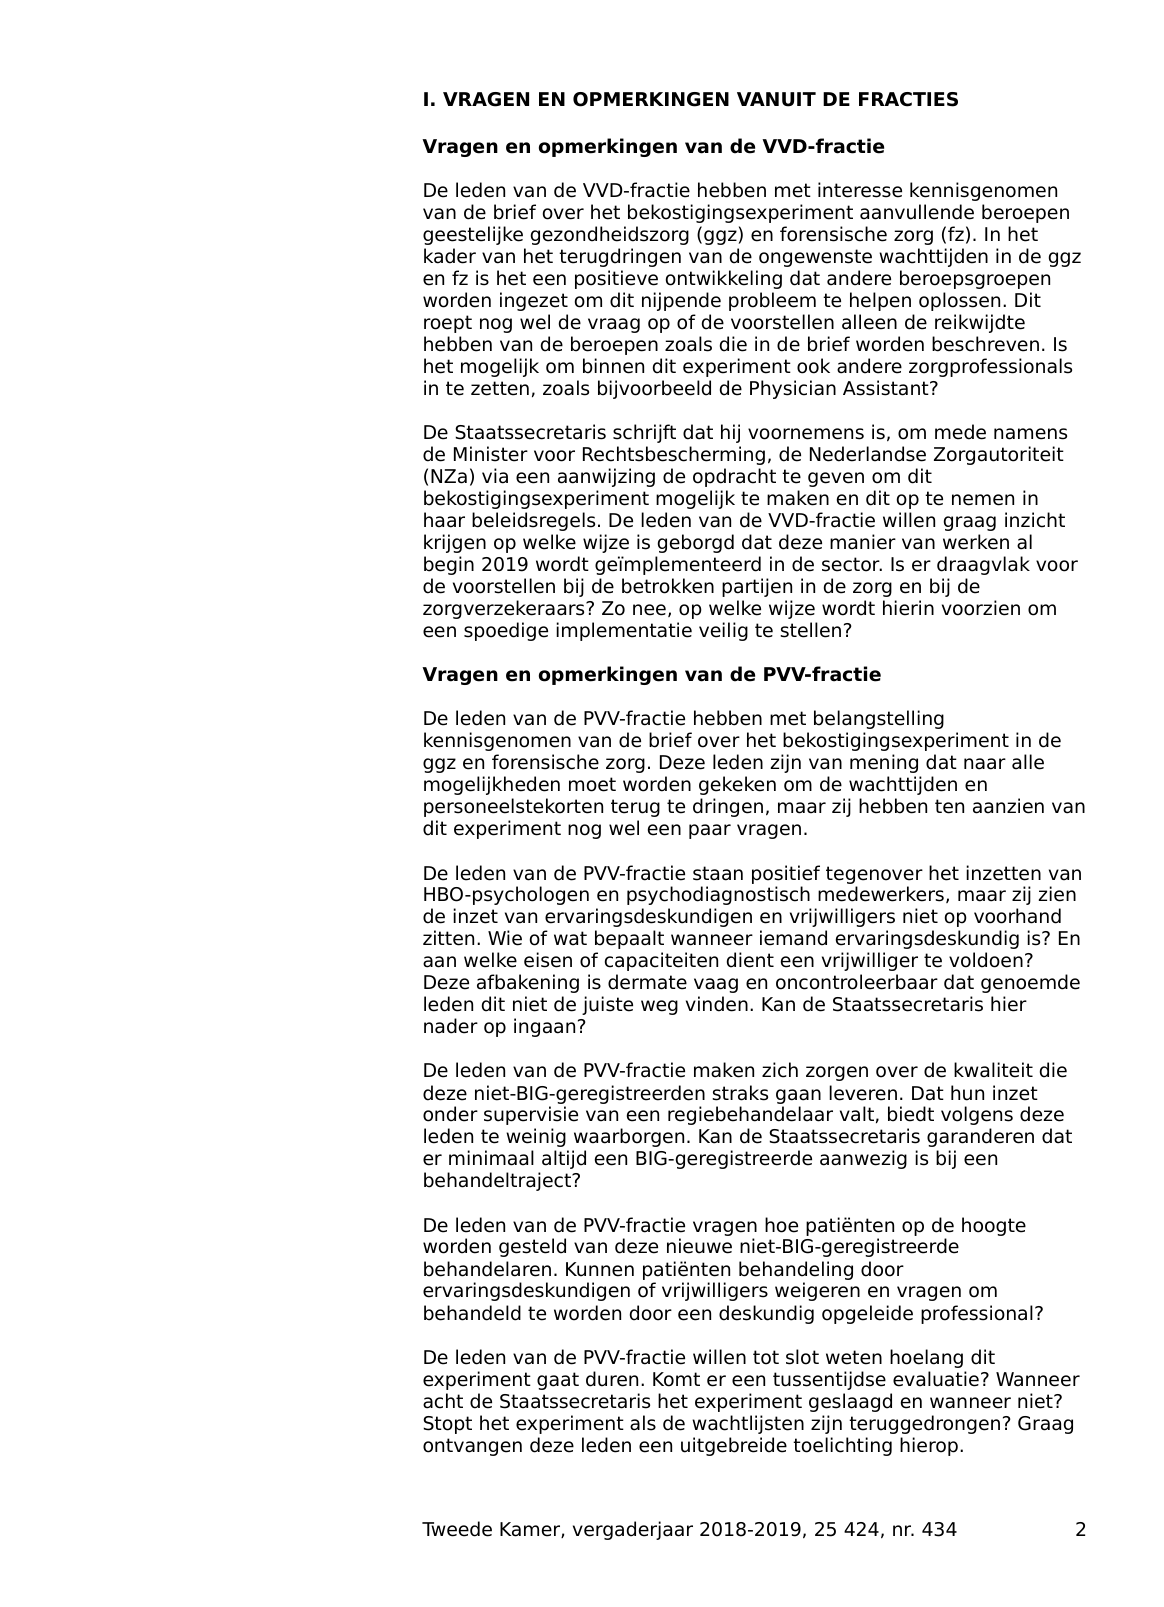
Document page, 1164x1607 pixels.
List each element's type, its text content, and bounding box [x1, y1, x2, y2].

text De leden van de PVV-fractie staan positief tegenover het inzetten van HBO-psychologen en psychodiagnostisch medewerkers, maar zij zien de inzet van ervaringsdeskundigen en vrijwilligers niet op voorhand zitten. Wie of wat bepaalt wanneer iemand ervaringsdeskundig is? En aan welke eisen of capaciteiten dient een vrijwilliger te voldoen? Deze afbakening is dermate vaag en oncontroleerbaar dat genoemde leden dit niet de juiste weg vinden. Kan de Staatssecretaris hier nader op ingaan? [422, 862, 1087, 1038]
subtitle Vragen en opmerkingen van de PVV-fractie [422, 664, 1087, 686]
text De leden van de VVD-fractie hebben met interesse kennisgenomen van de brief over het bekostigingsexperiment aanvullende beroepen geestelijke gezondheidszorg (ggz) en forensische zorg (fz). In het kader van het terugdringen van de ongewenste wachttijden in de ggz en fz is het een positieve ontwikkeling dat andere beroepsgroepen worden ingezet om dit nijpende probleem te helpen oplossen. Dit roept nog wel de vraag op of de voorstellen alleen de reikwijdte hebben van de beroepen zoals die in de brief worden beschreven. Is het mogelijk om binnen dit experiment ook andere zorgprofessionals in te zetten, zoals bijvoorbeeld de Physician Assistant? [422, 180, 1087, 400]
text De leden van de PVV-fractie vragen hoe patiënten op de hoogte worden gesteld van deze nieuwe niet-BIG-geregistreerde behandelaren. Kunnen patiënten behandeling door ervaringsdeskundigen of vrijwilligers weigeren en vragen om behandeld te worden door een deskundig opgeleide professional? [422, 1214, 1087, 1324]
text De leden van de PVV-fractie hebben met belangstelling kennisgenomen van de brief over het bekostigingsexperiment in de ggz en forensische zorg. Deze leden zijn van mening dat naar alle mogelijkheden moet worden gekeken om de wachttijden en personeelstekorten terug te dringen, maar zij hebben ten aanzien van dit experiment nog wel een paar vragen. [422, 708, 1087, 840]
text De leden van de PVV-fractie maken zich zorgen over de kwaliteit die deze niet-BIG-geregistreerden straks gaan leveren. Dat hun inzet onder supervisie van een regiebehandelaar valt, biedt volgens deze leden te weinig waarborgen. Kan de Staatssecretaris garanderen dat er minimaal altijd een BIG-geregistreerde aanwezig is bij een behandeltraject? [422, 1060, 1087, 1192]
text De Staatssecretaris schrijft dat hij voornemens is, om mede namens de Minister voor Rechtsbescherming, de Nederlandse Zorgautoriteit (NZa) via een aanwijzing de opdracht te geven om dit bekostigingsexperiment mogelijk te maken en dit op te nemen in haar beleidsregels. De leden van de VVD-fractie willen graag inzicht krijgen op welke wijze is geborgd dat deze manier van werken al begin 2019 wordt geïmplementeerd in de sector. Is er draagvlak voor de voorstellen bij de betrokken partijen in de zorg en bij de zorgverzekeraars? Zo nee, op welke wijze wordt hierin voorzien om een spoedige implementatie veilig te stellen? [422, 422, 1087, 642]
subtitle Vragen en opmerkingen van de VVD-fractie [422, 136, 1087, 158]
subtitle I. VRAGEN EN OPMERKINGEN VANUIT DE FRACTIES [422, 89, 1087, 111]
text De leden van de PVV-fractie willen tot slot weten hoelang dit experiment gaat duren. Komt er een tussentijdse evaluatie? Wanneer acht de Staatssecretaris het experiment geslaagd en wanneer niet? Stopt het experiment als de wachtlijsten zijn teruggedrongen? Graag ontvangen deze leden een uitgebreide toelichting hierop. [422, 1347, 1087, 1456]
